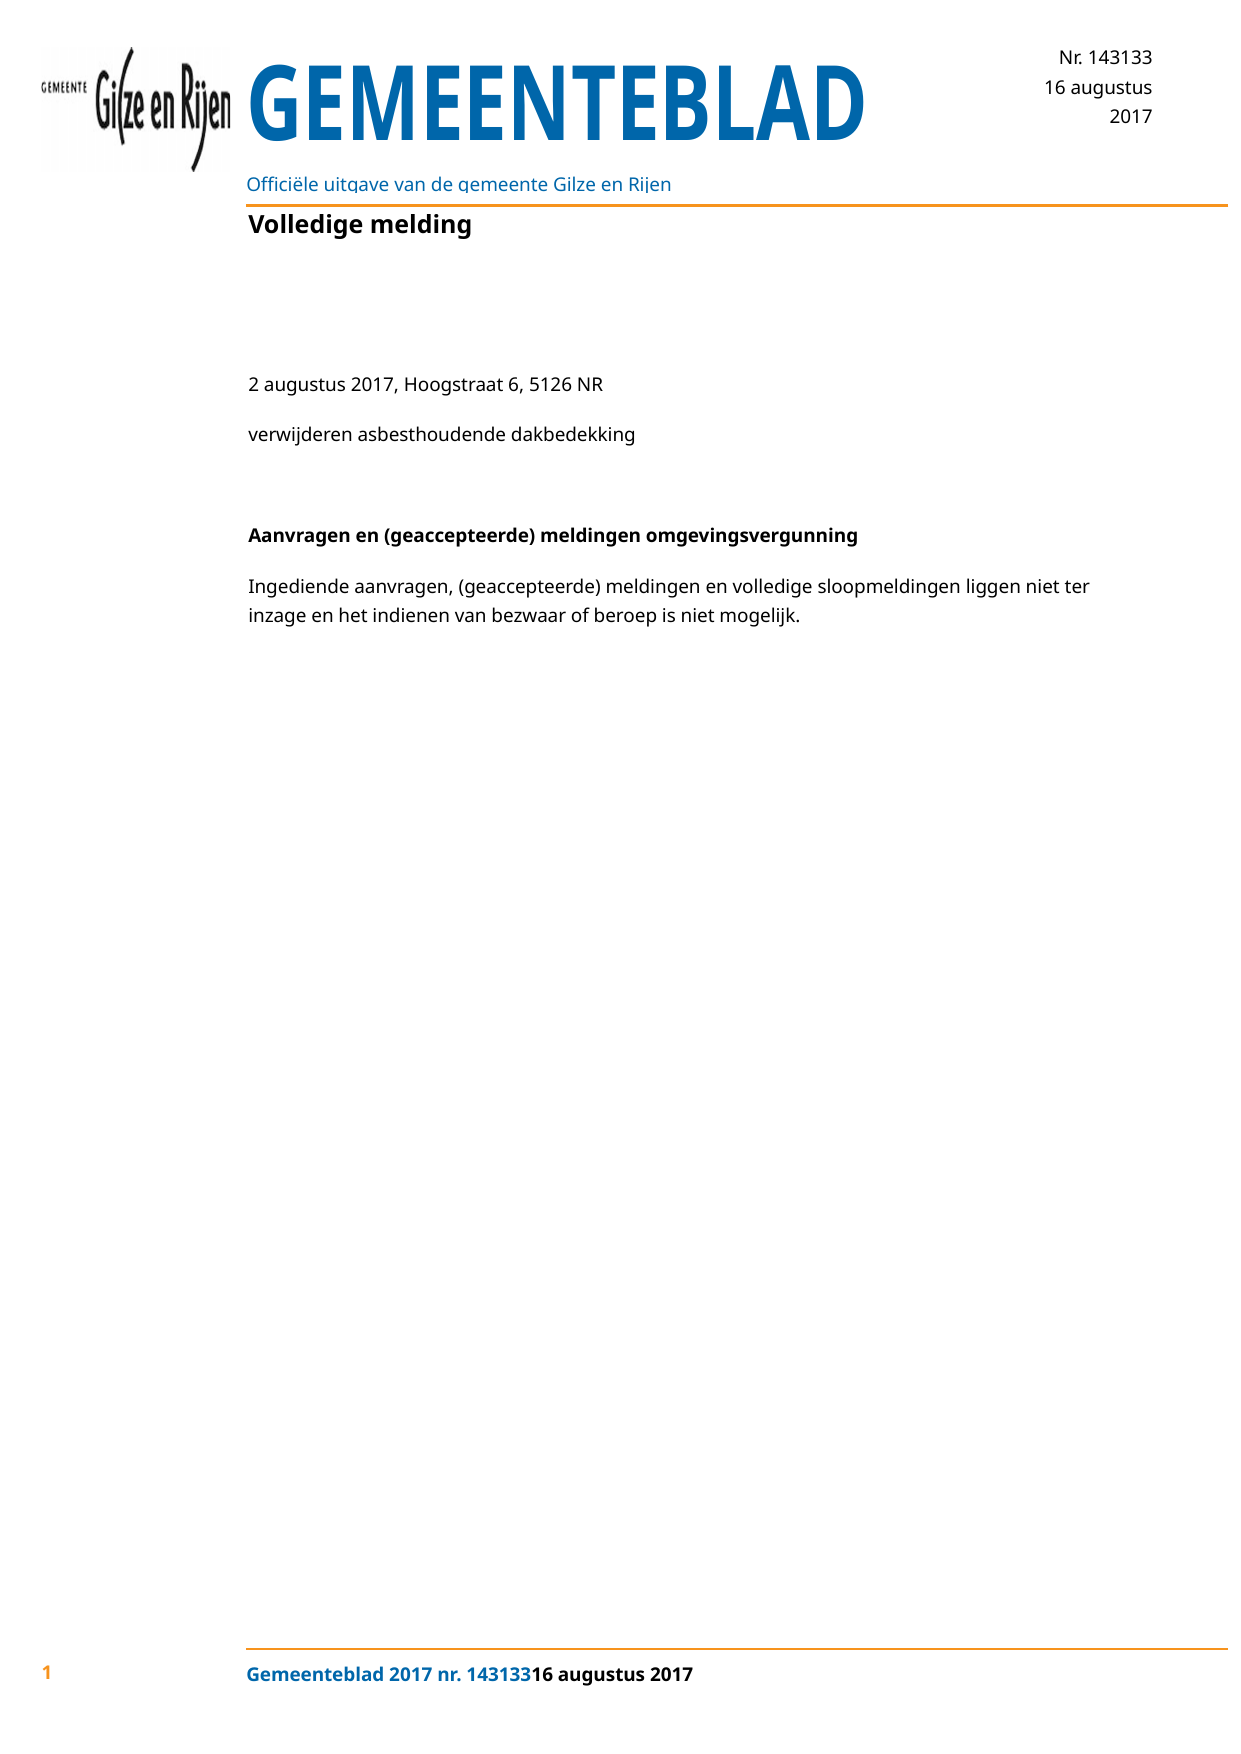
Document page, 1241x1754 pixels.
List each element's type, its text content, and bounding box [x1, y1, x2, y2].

text Volledige melding [248, 207, 1152, 241]
text 2 augustus 2017, Hoogstraat 6, 5126 NR [248, 371, 1152, 397]
text Ingediende aanvragen, (geaccepteerde) meldingen en volledige sloopmeldingen liggen niet ter inzage en het indienen van bezwaar of beroep is niet mogelijk. [248, 573, 1152, 628]
picture [41, 47, 231, 172]
text Aanvragen en (geaccepteerde) meldingen omgevingsvergunning [248, 522, 1152, 548]
text verwijderen asbesthoudende dakbedekking [248, 422, 1152, 447]
